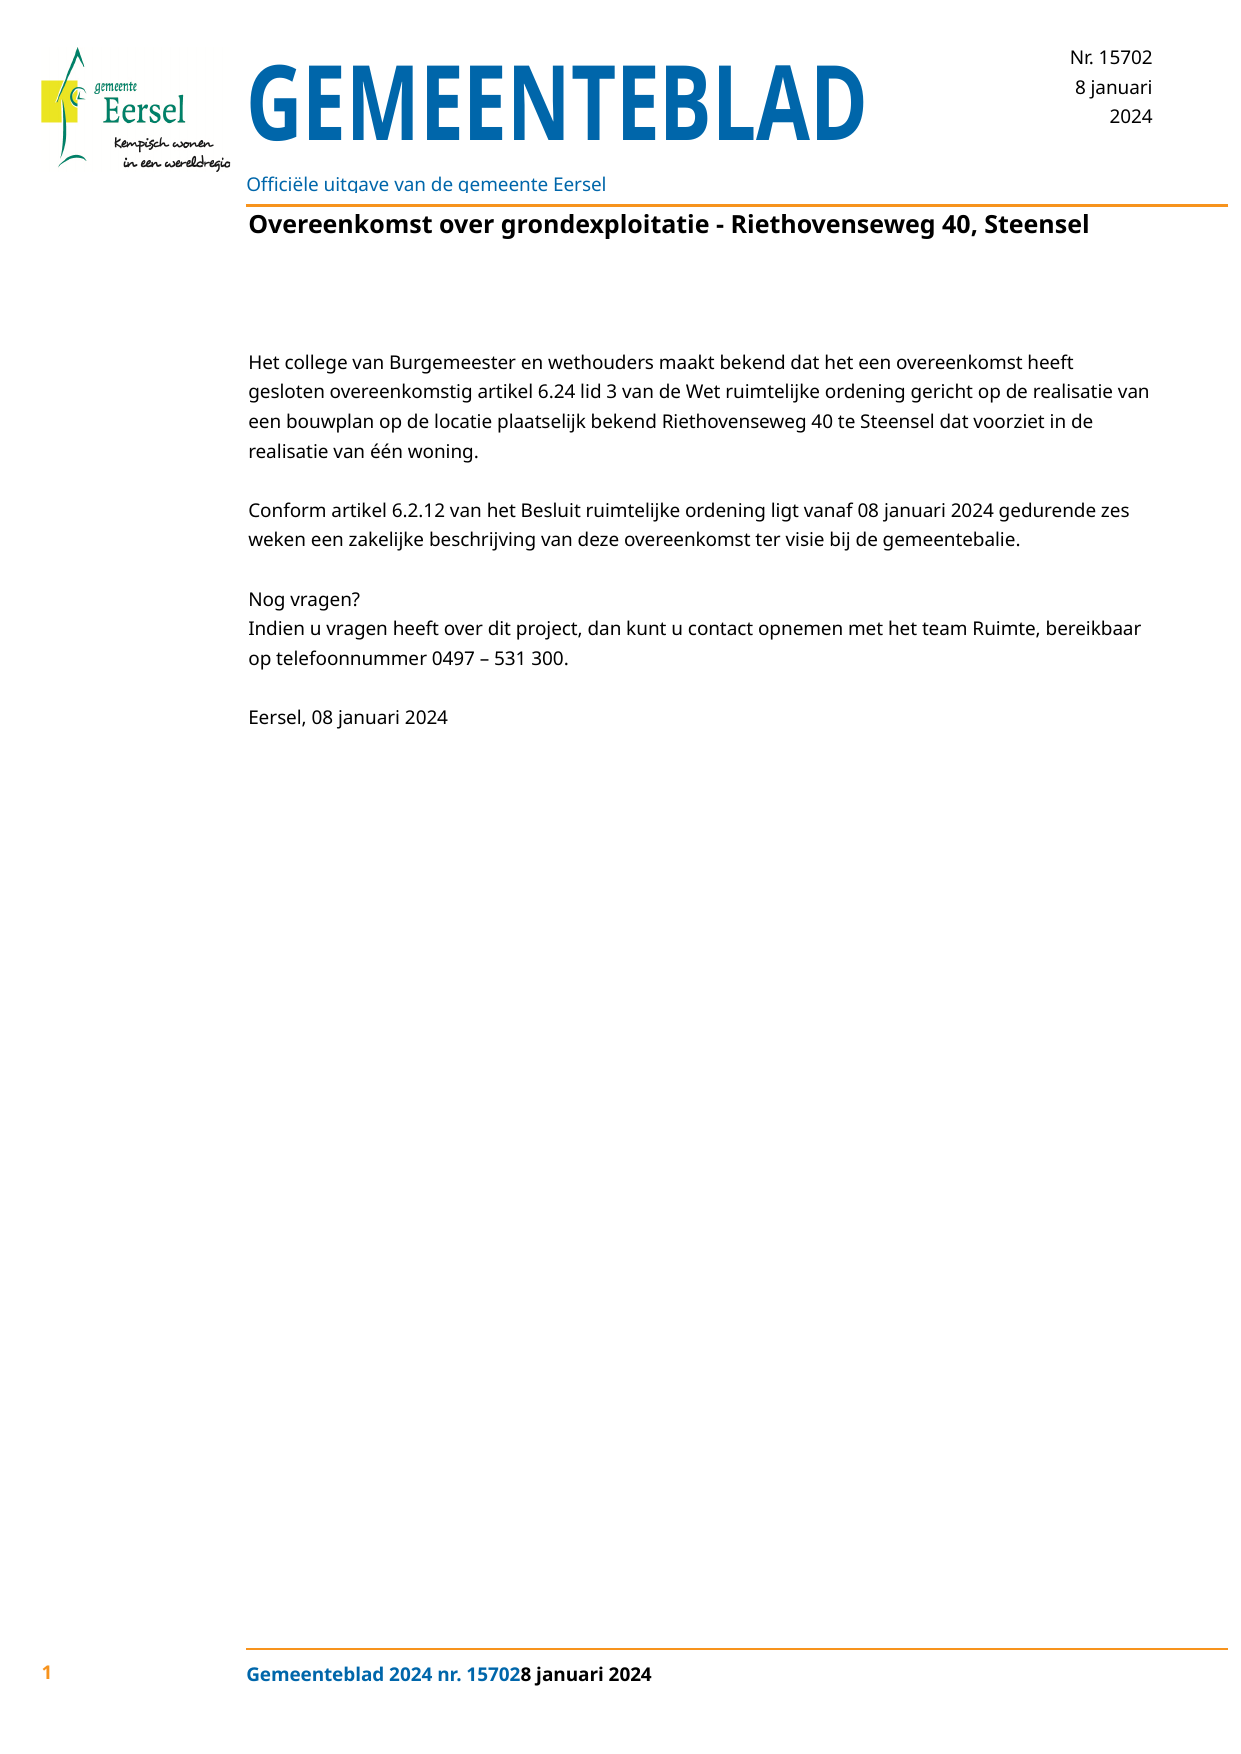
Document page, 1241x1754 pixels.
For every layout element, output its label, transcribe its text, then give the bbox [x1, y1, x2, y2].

text Overeenkomst over grondexploitatie - Riethovenseweg 40, Steensel [248, 207, 1152, 241]
text Eersel, 08 januari 2024 [248, 704, 1152, 730]
text Conform artikel 6.2.12 van het Besluit ruimtelijke ordening ligt vanaf 08 januari 2024 gedurende zes weken een zakelijke beschrijving van deze overeenkomst ter visie bij de gemeentebalie. [248, 497, 1152, 552]
text Indien u vragen heeft over dit project, dan kunt u contact opnemen met het team Ruimte, bereikbaar op telefoonnummer 0497 – 531 300. [248, 615, 1152, 671]
text Nog vragen? [248, 586, 1152, 612]
picture [41, 47, 231, 172]
text Het college van Burgemeester en wethouders maakt bekend dat het een overeenkomst heeft gesloten overeenkomstig artikel 6.24 lid 3 van de Wet ruimtelijke ordening gericht op de realisatie van een bouwplan op de locatie plaatselijk bekend Riethovenseweg 40 te Steensel dat voorziet in de realisatie van één woning. [248, 349, 1152, 464]
